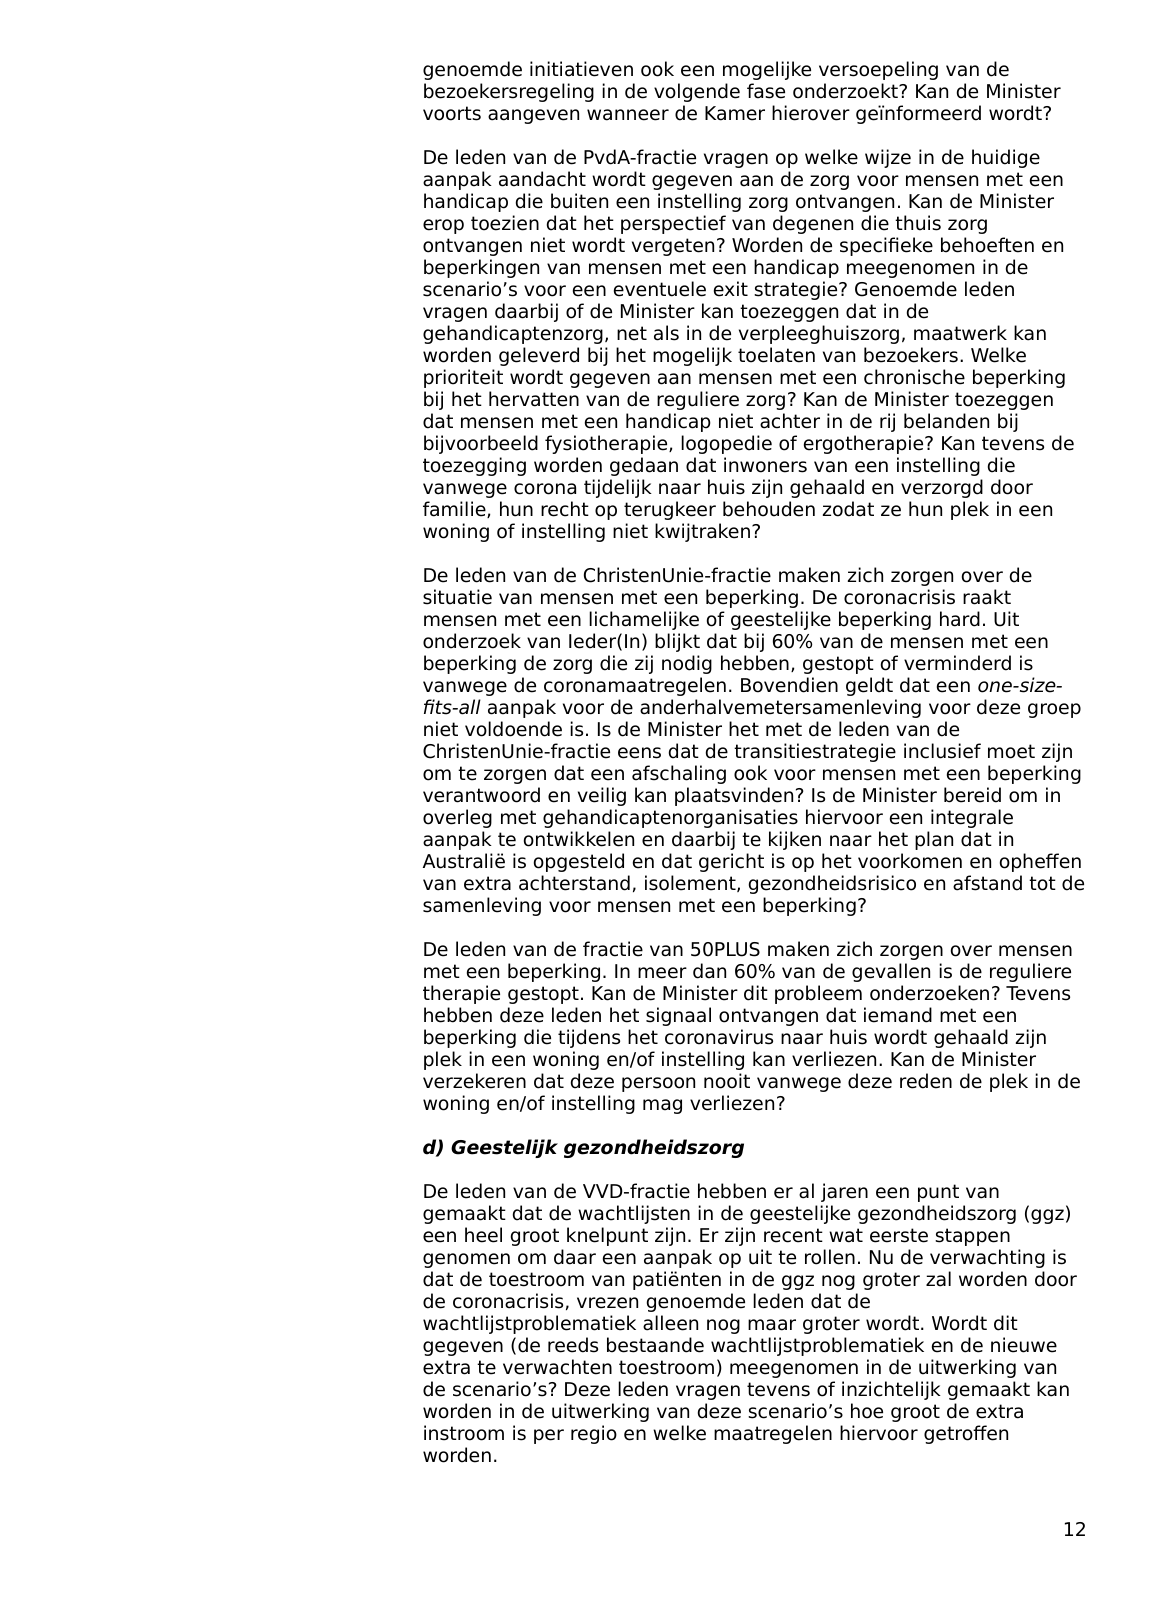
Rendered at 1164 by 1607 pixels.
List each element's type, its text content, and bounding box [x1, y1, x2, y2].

text genoemde initiatieven ook een mogelijke versoepeling van de bezoekersregeling in de volgende fase onderzoekt? Kan de Minister voorts aangeven wanneer de Kamer hierover geïnformeerd wordt? [422, 59, 1087, 125]
subtitle d) Geestelijk gezondheidszorg [422, 1137, 1087, 1159]
text De leden van de PvdA-fractie vragen op welke wijze in de huidige aanpak aandacht wordt gegeven aan de zorg voor mensen met een handicap die buiten een instelling zorg ontvangen. Kan de Minister erop toezien dat het perspectief van degenen die thuis zorg ontvangen niet wordt vergeten? Worden de specifieke behoeften en beperkingen van mensen met een handicap meegenomen in de scenario’s voor een eventuele exit strategie? Genoemde leden vragen daarbij of de Minister kan toezeggen dat in de gehandicaptenzorg, net als in de verpleeghuiszorg, maatwerk kan worden geleverd bij het mogelijk toelaten van bezoekers. Welke prioriteit wordt gegeven aan mensen met een chronische beperking bij het hervatten van de reguliere zorg? Kan de Minister toezeggen dat mensen met een handicap niet achter in de rij belanden bij bijvoorbeeld fysiotherapie, logopedie of ergotherapie? Kan tevens de toezegging worden gedaan dat inwoners van een instelling die vanwege corona tijdelijk naar huis zijn gehaald en verzorgd door familie, hun recht op terugkeer behouden zodat ze hun plek in een woning of instelling niet kwijtraken? [422, 147, 1087, 543]
text De leden van de fractie van 50PLUS maken zich zorgen over mensen met een beperking. In meer dan 60% van de gevallen is de reguliere therapie gestopt. Kan de Minister dit probleem onderzoeken? Tevens hebben deze leden het signaal ontvangen dat iemand met een beperking die tijdens het coronavirus naar huis wordt gehaald zijn plek in een woning en/of instelling kan verliezen. Kan de Minister verzekeren dat deze persoon nooit vanwege deze reden de plek in de woning en/of instelling mag verliezen? [422, 939, 1087, 1115]
text De leden van de ChristenUnie-fractie maken zich zorgen over de situatie van mensen met een beperking. De coronacrisis raakt mensen met een lichamelijke of geestelijke beperking hard. Uit onderzoek van Ieder(In) blijkt dat bij 60% van de mensen met een beperking de zorg die zij nodig hebben, gestopt of verminderd is vanwege de coronamaatregelen. Bovendien geldt dat een one-size-fits-all aanpak voor de anderhalvemetersamenleving voor deze groep niet voldoende is. Is de Minister het met de leden van de ChristenUnie-fractie eens dat de transitiestrategie inclusief moet zijn om te zorgen dat een afschaling ook voor mensen met een beperking verantwoord en veilig kan plaatsvinden? Is de Minister bereid om in overleg met gehandicaptenorganisaties hiervoor een integrale aanpak te ontwikkelen en daarbij te kijken naar het plan dat in Australië is opgesteld en dat gericht is op het voorkomen en opheffen van extra achterstand, isolement, gezondheidsrisico en afstand tot de samenleving voor mensen met een beperking? [422, 565, 1087, 917]
text De leden van de VVD-fractie hebben er al jaren een punt van gemaakt dat de wachtlijsten in de geestelijke gezondheidszorg (ggz) een heel groot knelpunt zijn. Er zijn recent wat eerste stappen genomen om daar een aanpak op uit te rollen. Nu de verwachting is dat de toestroom van patiënten in de ggz nog groter zal worden door de coronacrisis, vrezen genoemde leden dat de wachtlijstproblematiek alleen nog maar groter wordt. Wordt dit gegeven (de reeds bestaande wachtlijstproblematiek en de nieuwe extra te verwachten toestroom) meegenomen in de uitwerking van de scenario’s? Deze leden vragen tevens of inzichtelijk gemaakt kan worden in de uitwerking van deze scenario’s hoe groot de extra instroom is per regio en welke maatregelen hiervoor getroffen worden. [422, 1181, 1087, 1467]
